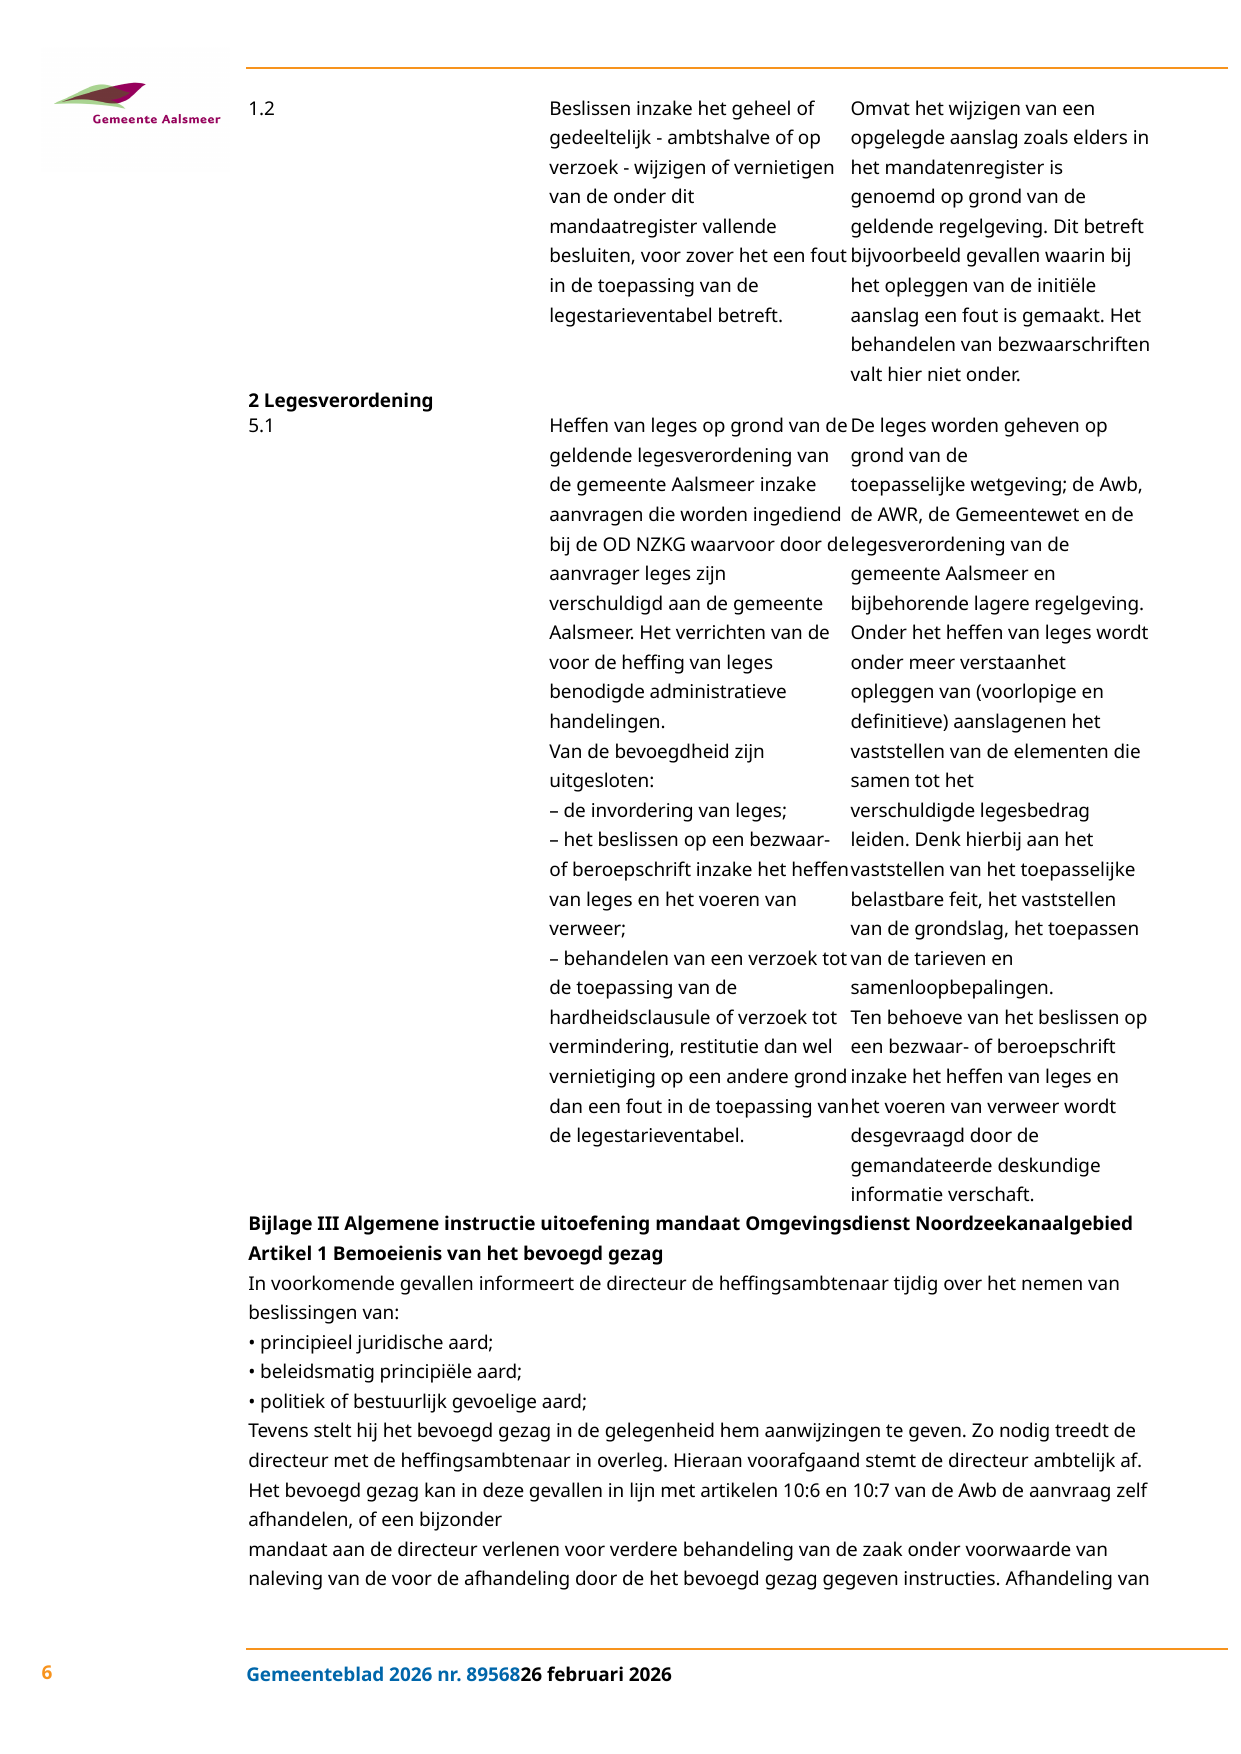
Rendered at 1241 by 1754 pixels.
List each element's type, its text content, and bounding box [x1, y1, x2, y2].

text • principieel juridische aard; [248, 1329, 1152, 1355]
table_cell 1.2 [248, 95, 549, 387]
text Tevens stelt hij het bevoegd gezag in de gelegenheid hem aanwijzingen te geven. Zo nodig treedt de directeur met de heffingsambtenaar in overleg. Hieraan voorafgaand stemt de directeur ambtelijk af. Het bevoegd gezag kan in deze gevallen in lijn met artikelen 10:6 en 10:7 van de Awb de aanvraag zelf afhandelen, of een bijzonder [248, 1418, 1152, 1532]
table_cell Heffen van leges op grond van de geldende legesverordening van de gemeente Aalsmeer inzake aanvragen die worden ingediend bij de OD NZKG waarvoor door de aanvrager leges zijn verschuldigd aan de gemeente Aalsmeer. Het verrichten van de voor de heffing van leges benodigde administratieve handelingen. Van de bevoegdheid zijn uitgesloten: – de invordering van leges; – het beslissen op een bezwaar- of beroepschrift inzake het heffen van leges en het voeren van verweer; – behandelen van een verzoek tot de toepassing van de hardheidsclausule of verzoek tot vermindering, restitutie dan wel vernietiging op een andere grond dan een fout in de toepassing van de legestarieventabel. [549, 413, 850, 1207]
table_cell 2 Legesverordening [248, 387, 1152, 412]
text • beleidsmatig principiële aard; [248, 1358, 1152, 1384]
text In voorkomende gevallen informeert de directeur de heffingsambtenaar tijdig over het nemen van beslissingen van: [248, 1270, 1152, 1325]
text Artikel 1 Bemoeienis van het bevoegd gezag [248, 1240, 1152, 1266]
text Bijlage III Algemene instructie uitoefening mandaat Omgevingsdienst Noordzeekanaalgebied [248, 1211, 1152, 1236]
text • politiek of bestuurlijk gevoelige aard; [248, 1388, 1152, 1414]
table_cell Beslissen inzake het geheel of gedeeltelijk - ambtshalve of op verzoek - wijzigen of vernietigen van de onder dit mandaatregister vallende besluiten, voor zover het een fout in de toepassing van de legestarieventabel betreft. [549, 95, 850, 387]
picture [41, 47, 231, 172]
table_cell Omvat het wijzigen van een opgelegde aanslag zoals elders in het mandatenregister is genoemd op grond van de geldende regelgeving. Dit betreft bijvoorbeeld gevallen waarin bij het opleggen van de initiële aanslag een fout is gemaakt. Het behandelen van bezwaarschriften valt hier niet onder. [850, 95, 1152, 387]
table_cell De leges worden geheven op grond van de toepasselijke wetgeving; de Awb, de AWR, de Gemeentewet en de legesverordening van de gemeente Aalsmeer en bijbehorende lagere regelgeving. Onder het heffen van leges wordt onder meer verstaanhet opleggen van (voorlopige en definitieve) aanslagenen het vaststellen van de elementen die samen tot het verschuldigde legesbedrag leiden. Denk hierbij aan het vaststellen van het toepasselijke belastbare feit, het vaststellen van de grondslag, het toepassen van de tarieven en samenloopbepalingen. Ten behoeve van het beslissen op een bezwaar- of beroepschrift inzake het heffen van leges en het voeren van verweer wordt desgevraagd door de gemandateerde deskundige informatie verschaft. [850, 413, 1152, 1207]
text mandaat aan de directeur verlenen voor verdere behandeling van de zaak onder voorwaarde van naleving van de voor de afhandeling door de het bevoegd gezag gegeven instructies. Afhandeling van [248, 1536, 1152, 1591]
table_cell 5.1 [248, 413, 549, 1207]
